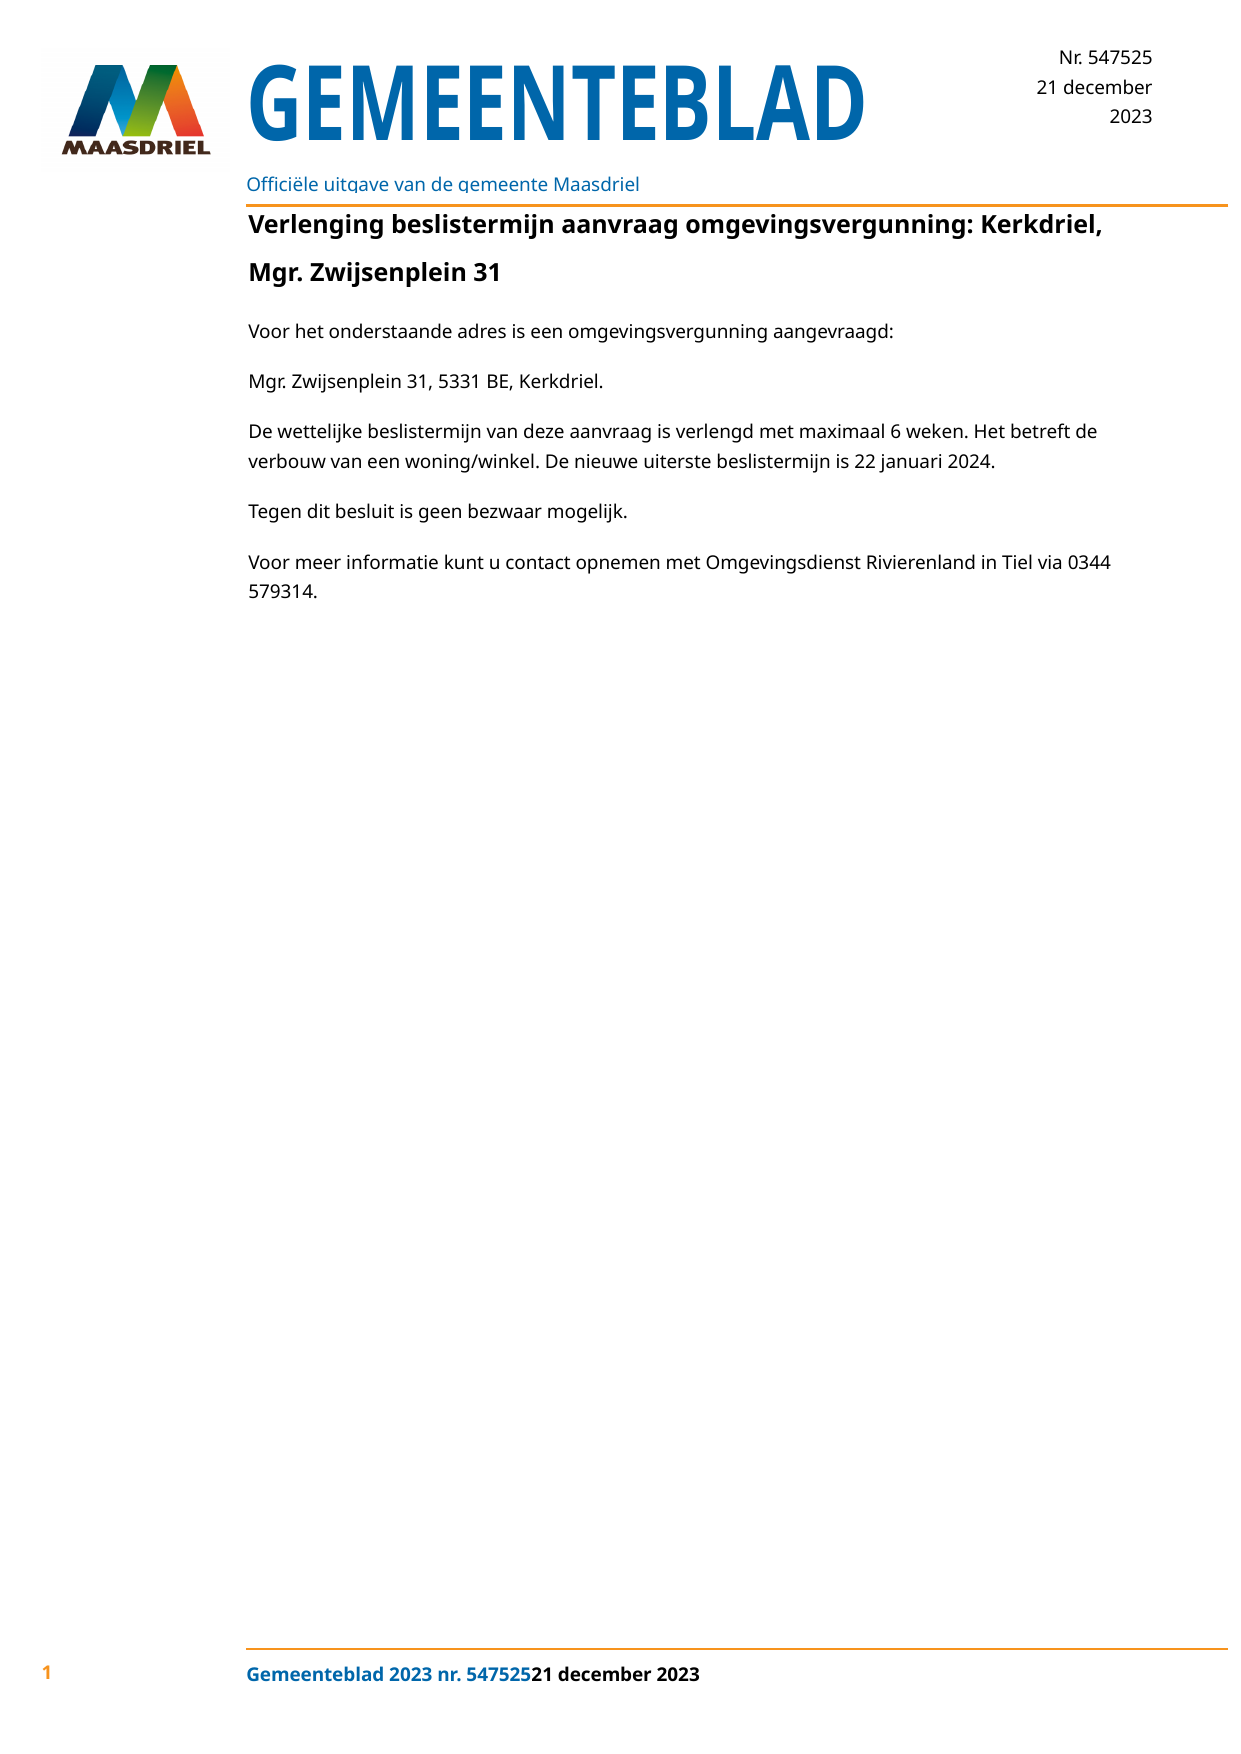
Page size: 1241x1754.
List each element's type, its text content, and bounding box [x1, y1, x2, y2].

text Verlenging beslistermijn aanvraag omgevingsvergunning: Kerkdriel, Mgr. Zwijsenplein 31 [248, 207, 1152, 288]
text Mgr. Zwijsenplein 31, 5331 BE, Kerkdriel. [248, 368, 1152, 394]
text Tegen dit besluit is geen bezwaar mogelijk. [248, 499, 1152, 524]
picture [41, 47, 231, 172]
text Voor meer informatie kunt u contact opnemen met Omgevingsdienst Rivierenland in Tiel via 0344 579314. [248, 549, 1152, 604]
text Voor het onderstaande adres is een omgevingsvergunning aangevraagd: [248, 318, 1152, 344]
text De wettelijke beslistermijn van deze aanvraag is verlengd met maximaal 6 weken. Het betreft de verbouw van een woning/winkel. De nieuwe uiterste beslistermijn is 22 januari 2024. [248, 419, 1152, 474]
